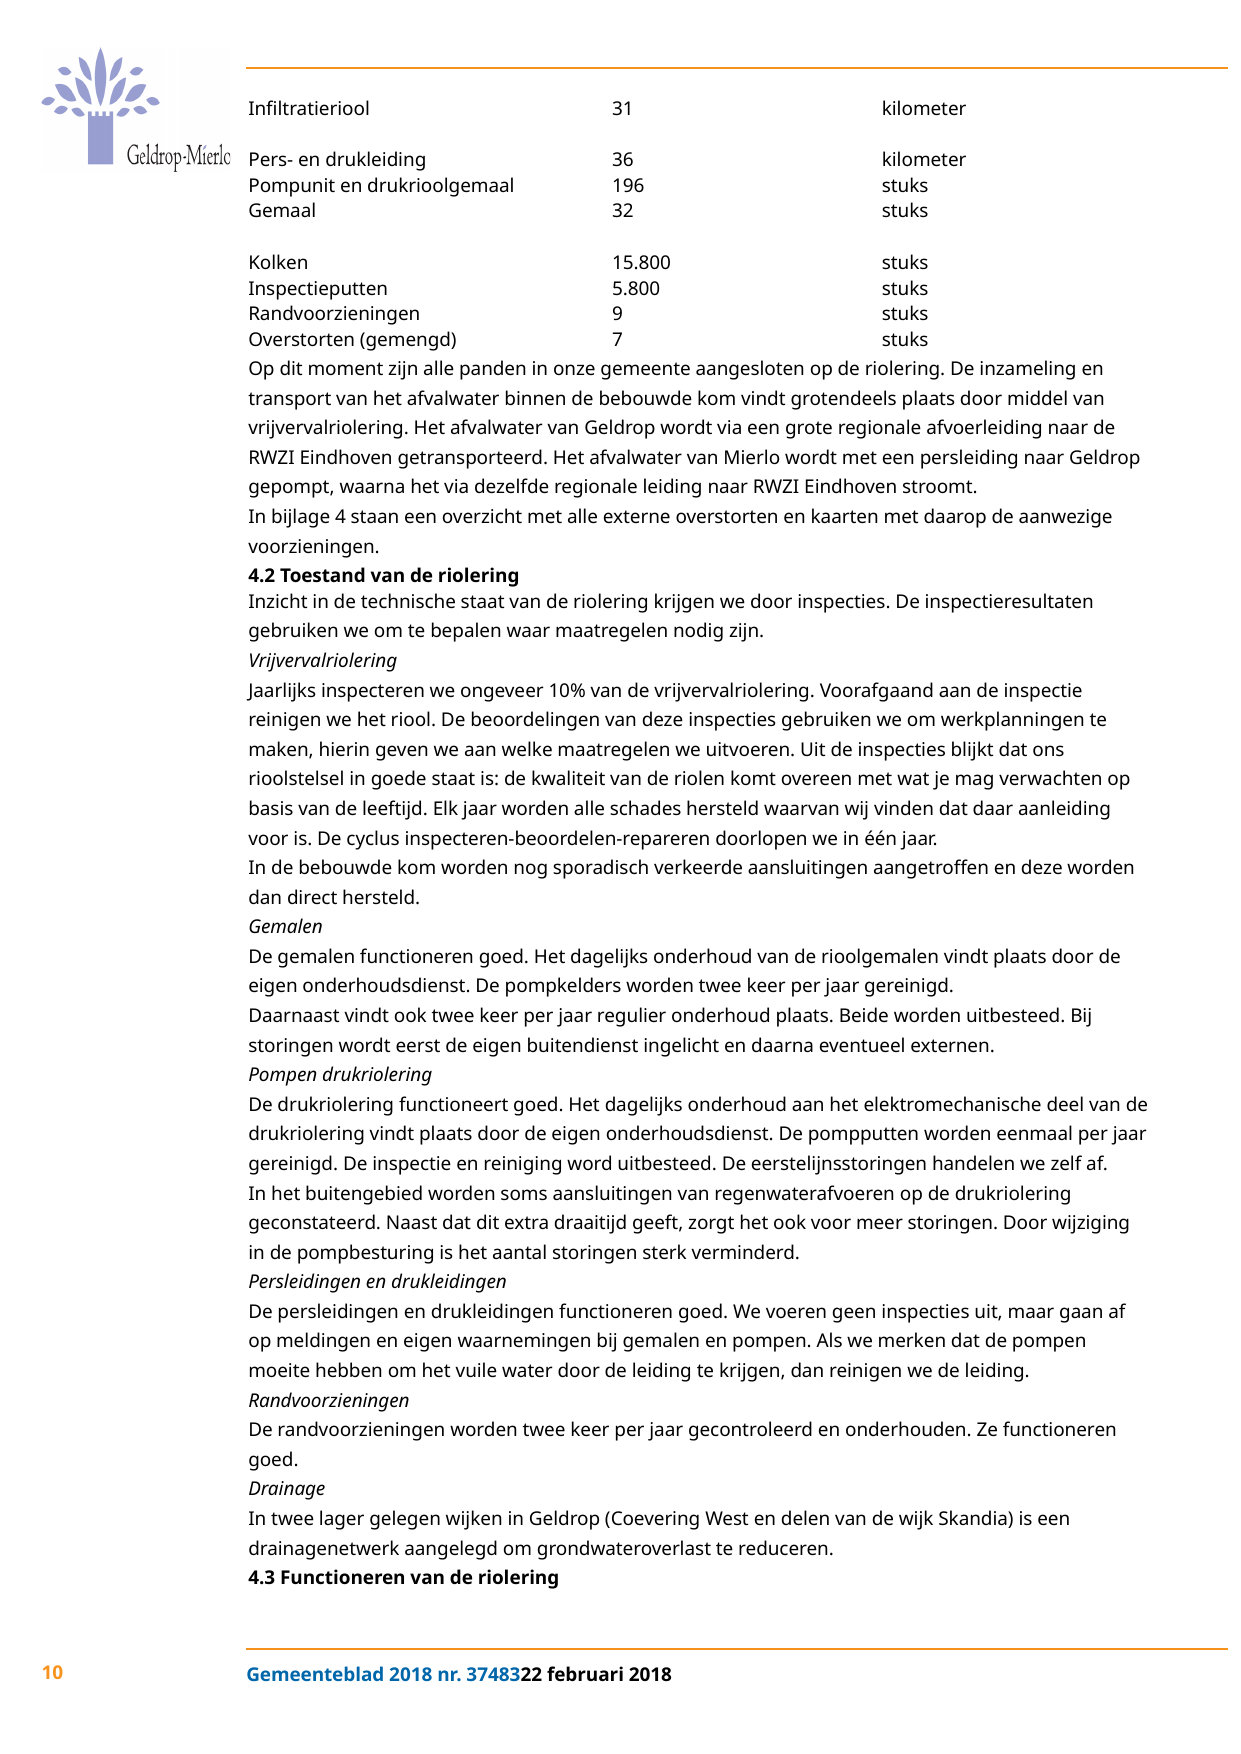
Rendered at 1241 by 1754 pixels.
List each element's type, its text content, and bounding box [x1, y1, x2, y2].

table_cell stuks [882, 249, 1152, 275]
table_cell 32 [612, 198, 882, 223]
text Drainage [248, 1476, 1152, 1501]
text Daarnaast vindt ook twee keer per jaar regulier onderhoud plaats. Beide worden uitbesteed. Bij storingen wordt eerst de eigen buitendienst ingelicht en daarna eventueel externen. [248, 1002, 1152, 1058]
text De drukriolering functioneert goed. Het dagelijks onderhoud aan het elektromechanische deel van de drukriolering vindt plaats door de eigen onderhoudsdienst. De pompputten worden eenmaal per jaar gereinigd. De inspectie en reiniging word uitbesteed. De eerstelijnsstoringen handelen we zelf af. [248, 1091, 1152, 1176]
table_cell 36 [612, 146, 882, 172]
text Jaarlijks inspecteren we ongeveer 10% van de vrijvervalriolering. Voorafgaand aan de inspectie reinigen we het riool. De beoordelingen van deze inspecties gebruiken we om werkplanningen te maken, hierin geven we aan welke maatregelen we uitvoeren. Uit de inspecties blijkt dat ons rioolstelsel in goede staat is: de kwaliteit van de riolen komt overeen met wat je mag verwachten op basis van de leeftijd. Elk jaar worden alle schades hersteld waarvan wij vinden dat daar aanleiding voor is. De cyclus inspecteren-beoordelen-repareren doorlopen we in één jaar. [248, 677, 1152, 851]
table_cell 5.800 [612, 275, 882, 301]
picture [41, 47, 231, 172]
table_cell [612, 224, 882, 249]
text 4.3 Functioneren van de riolering [248, 1564, 1152, 1590]
table_cell 9 [612, 301, 882, 326]
text 4.2 Toestand van de riolering [248, 562, 1152, 588]
text Op dit moment zijn alle panden in onze gemeente aangesloten op de riolering. De inzameling en transport van het afvalwater binnen de bebouwde kom vindt grotendeels plaats door middel van vrijvervalriolering. Het afvalwater van Geldrop wordt via een grote regionale afvoerleiding naar de RWZI Eindhoven getransporteerd. Het afvalwater van Mierlo wordt met een persleiding naar Geldrop gepompt, waarna het via dezelfde regionale leiding naar RWZI Eindhoven stroomt. [248, 355, 1152, 499]
table_cell [882, 224, 1152, 249]
table_cell stuks [882, 275, 1152, 301]
table_cell [612, 121, 882, 146]
table_cell Overstorten (gemengd) [248, 326, 612, 352]
table_cell 7 [612, 326, 882, 352]
text De gemalen functioneren goed. Het dagelijks onderhoud van de rioolgemalen vindt plaats door de eigen onderhoudsdienst. De pompkelders worden twee keer per jaar gereinigd. [248, 943, 1152, 998]
table_cell [882, 121, 1152, 146]
text In het buitengebied worden soms aansluitingen van regenwaterafvoeren op de drukriolering geconstateerd. Naast dat dit extra draaitijd geeft, zorgt het ook voor meer storingen. Door wijziging in de pompbesturing is het aantal storingen sterk verminderd. [248, 1180, 1152, 1265]
text Inzicht in de technische staat van de riolering krijgen we door inspecties. De inspectieresultaten gebruiken we om te bepalen waar maatregelen nodig zijn. [248, 588, 1152, 643]
text Persleidingen en drukleidingen [248, 1268, 1152, 1294]
table_cell Gemaal [248, 198, 612, 223]
table_cell kilometer [882, 95, 1152, 121]
table_cell [248, 121, 612, 146]
table_cell 15.800 [612, 249, 882, 275]
text Randvoorzieningen [248, 1387, 1152, 1413]
text In de bebouwde kom worden nog sporadisch verkeerde aansluitingen aangetroffen en deze worden dan direct hersteld. [248, 854, 1152, 910]
text De randvoorzieningen worden twee keer per jaar gecontroleerd en onderhouden. Ze functioneren goed. [248, 1416, 1152, 1472]
table_cell Kolken [248, 249, 612, 275]
table_cell Pers- en drukleiding [248, 146, 612, 172]
table_cell stuks [882, 198, 1152, 223]
table_cell stuks [882, 172, 1152, 198]
text Vrijvervalriolering [248, 647, 1152, 673]
table_cell Pompunit en drukrioolgemaal [248, 172, 612, 198]
text De persleidingen en drukleidingen functioneren goed. We voeren geen inspecties uit, maar gaan af op meldingen en eigen waarnemingen bij gemalen en pompen. Als we merken dat de pompen moeite hebben om het vuile water door de leiding te krijgen, dan reinigen we de leiding. [248, 1298, 1152, 1383]
text In bijlage 4 staan een overzicht met alle externe overstorten en kaarten met daarop de aanwezige voorzieningen. [248, 503, 1152, 558]
table_cell [248, 224, 612, 249]
table_cell stuks [882, 326, 1152, 352]
table_cell Inspectieputten [248, 275, 612, 301]
table_cell kilometer [882, 146, 1152, 172]
table_cell Randvoorzieningen [248, 301, 612, 326]
text In twee lager gelegen wijken in Geldrop (Coevering West en delen van de wijk Skandia) is een drainagenetwerk aangelegd om grondwateroverlast te reduceren. [248, 1505, 1152, 1561]
table_cell stuks [882, 301, 1152, 326]
table_cell Infiltratieriool [248, 95, 612, 121]
table_cell 31 [612, 95, 882, 121]
table_cell 196 [612, 172, 882, 198]
text Pompen drukriolering [248, 1061, 1152, 1087]
text Gemalen [248, 913, 1152, 939]
